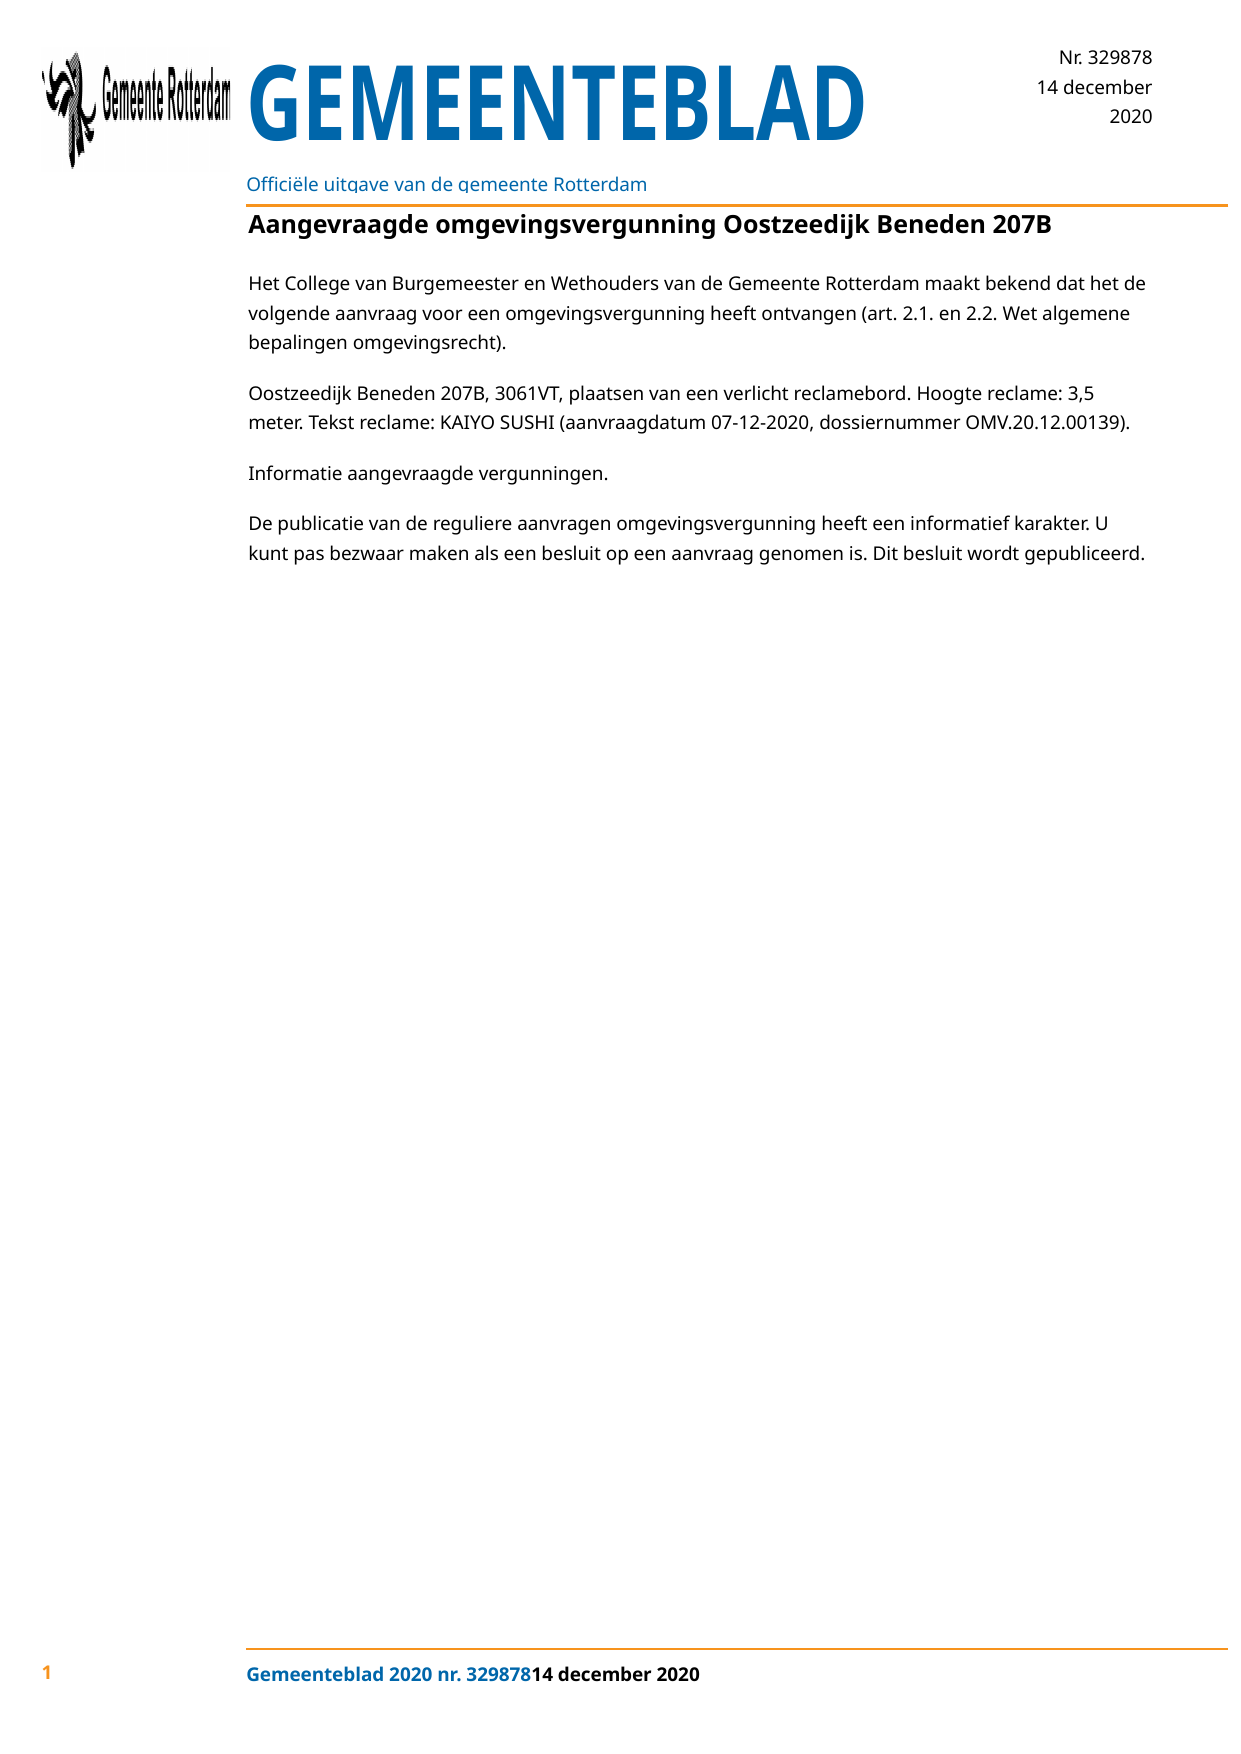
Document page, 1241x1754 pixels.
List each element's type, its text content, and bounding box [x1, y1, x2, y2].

text Aangevraagde omgevingsvergunning Oostzeedijk Beneden 207B [248, 207, 1152, 241]
picture [41, 47, 231, 172]
text Informatie aangevraagde vergunningen. [248, 460, 1152, 486]
text Het College van Burgemeester en Wethouders van de Gemeente Rotterdam maakt bekend dat het de volgende aanvraag voor een omgevingsvergunning heeft ontvangen (art. 2.1. en 2.2. Wet algemene bepalingen omgevingsrecht). [248, 270, 1152, 355]
text Oostzeedijk Beneden 207B, 3061VT, plaatsen van een verlicht reclamebord. Hoogte reclame: 3,5 meter. Tekst reclame: KAIYO SUSHI (aanvraagdatum 07-12-2020, dossiernummer OMV.20.12.00139). [248, 380, 1152, 435]
text De publicatie van de reguliere aanvragen omgevingsvergunning heeft een informatief karakter. U kunt pas bezwaar maken als een besluit op een aanvraag genomen is. Dit besluit wordt gepubliceerd. [248, 510, 1152, 566]
